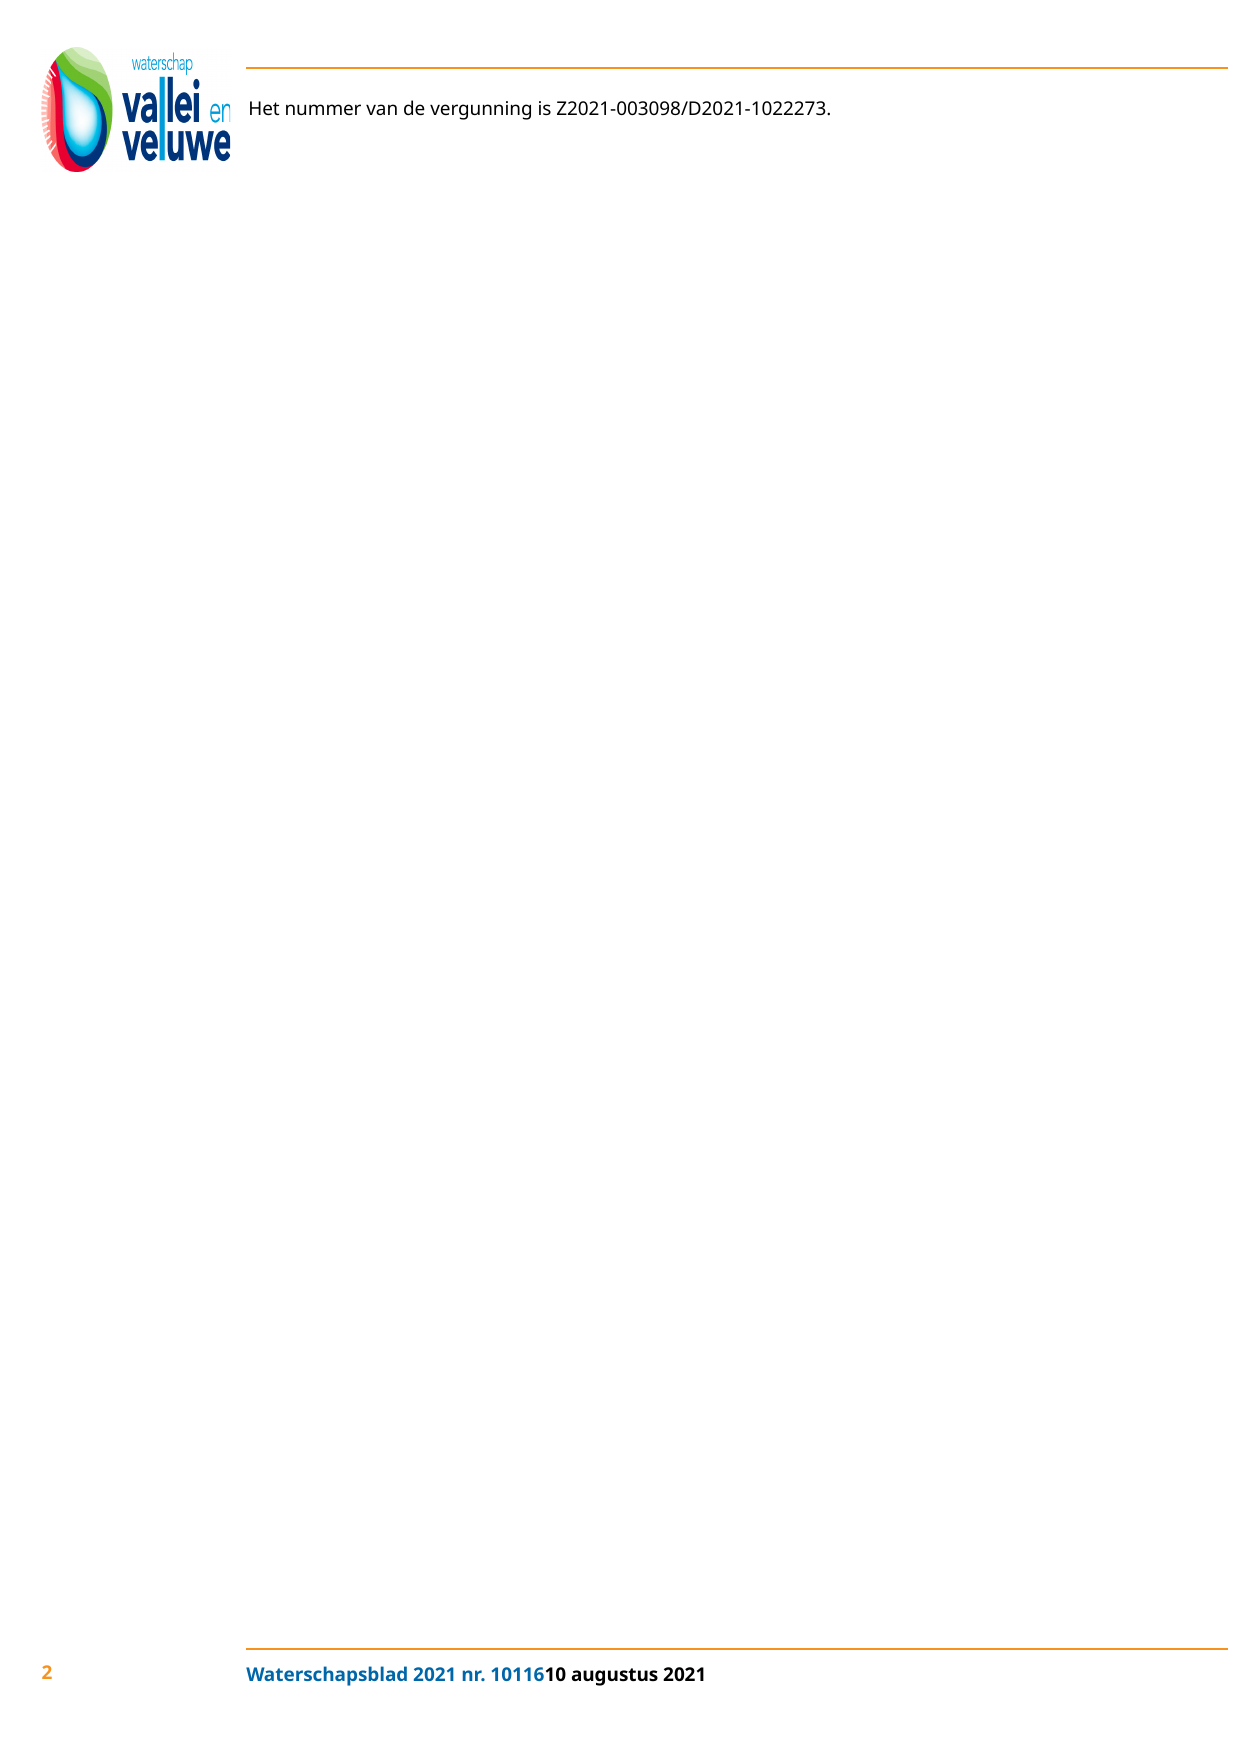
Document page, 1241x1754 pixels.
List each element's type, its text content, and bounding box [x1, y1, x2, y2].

text Het nummer van de vergunning is Z2021-003098/D2021-1022273. [248, 95, 1152, 121]
picture [41, 47, 231, 172]
